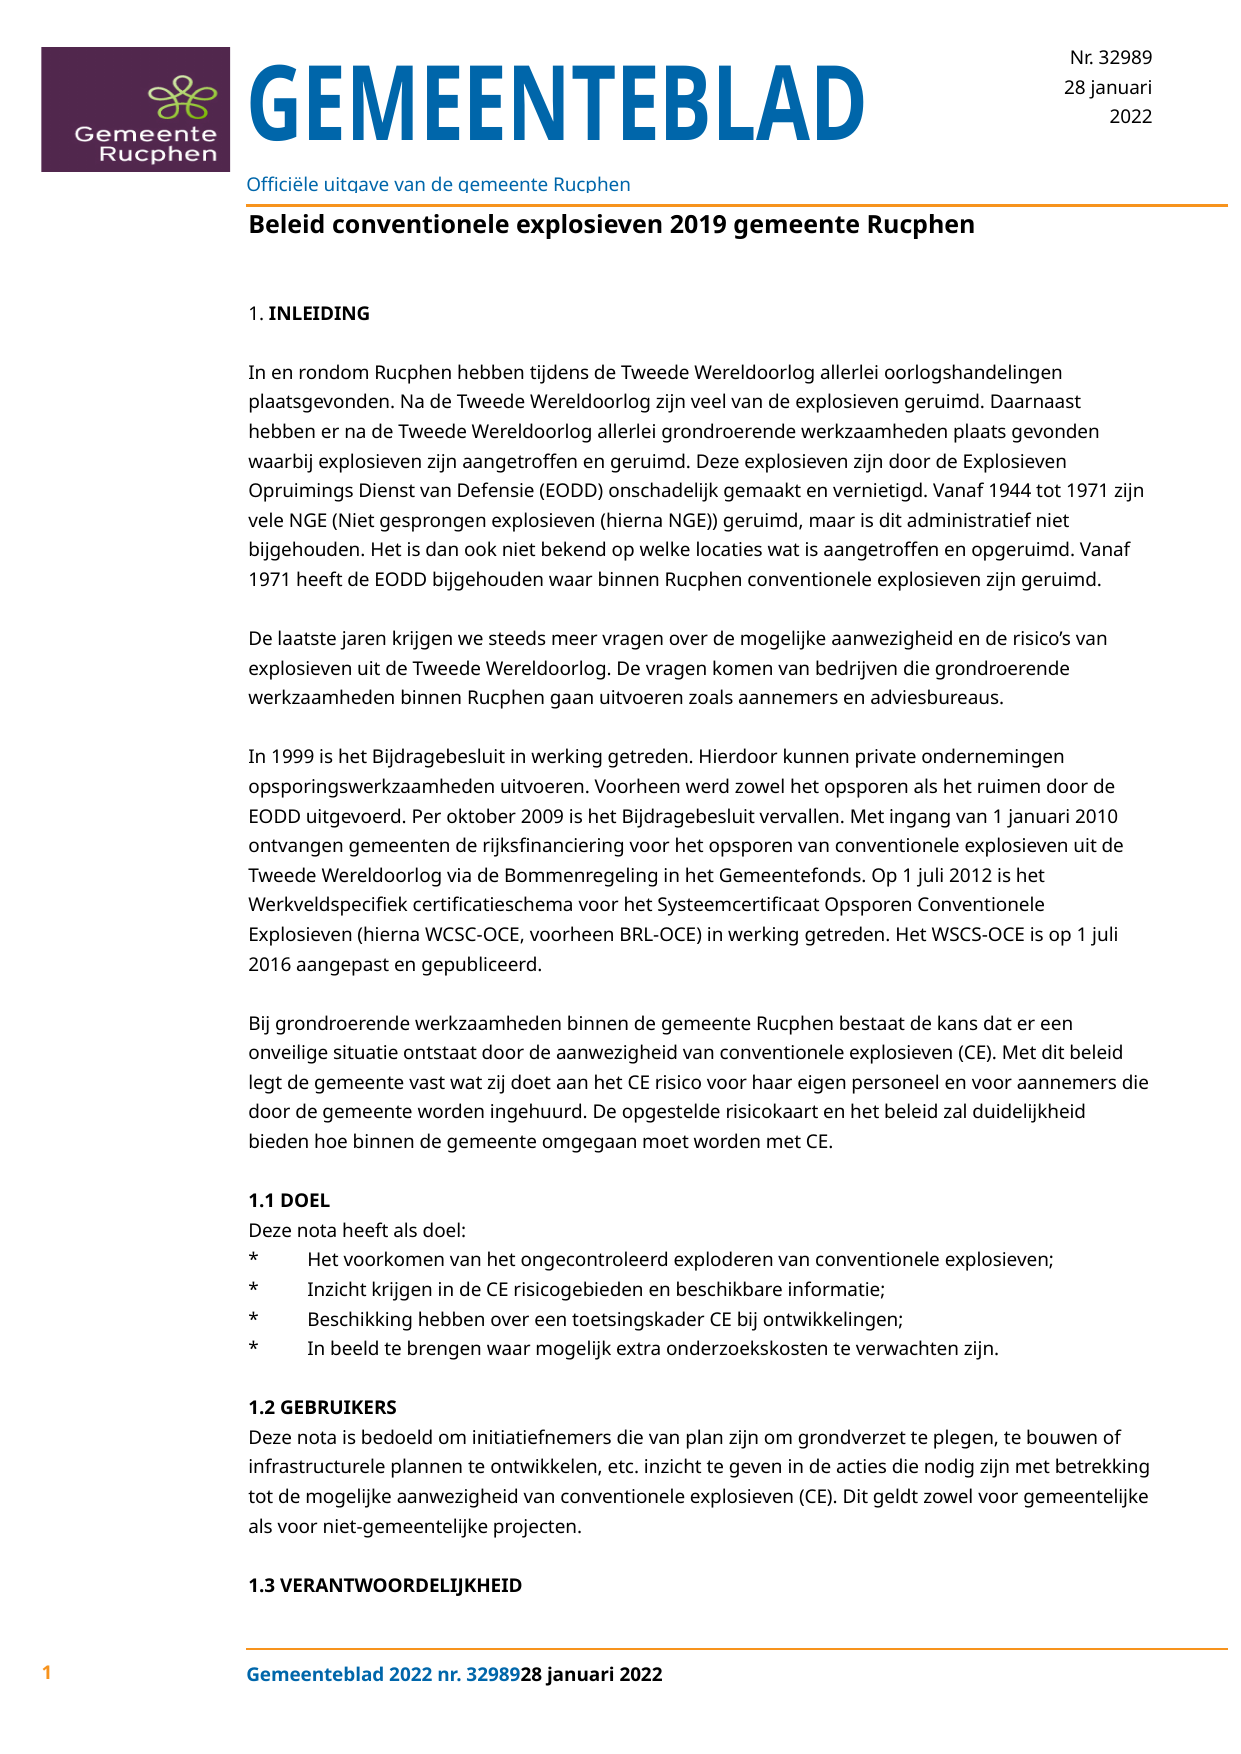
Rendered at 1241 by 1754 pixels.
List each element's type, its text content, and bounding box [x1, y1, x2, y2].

picture [41, 47, 231, 172]
text In en rondom Rucphen hebben tijdens de Tweede Wereldoorlog allerlei oorlogshandelingen plaatsgevonden. Na de Tweede Wereldoorlog zijn veel van de explosieven geruimd. Daarnaast hebben er na de Tweede Wereldoorlog allerlei grondroerende werkzaamheden plaats gevonden waarbij explosieven zijn aangetroffen en geruimd. Deze explosieven zijn door de Explosieven Opruimings Dienst van Defensie (EODD) onschadelijk gemaakt en vernietigd. Vanaf 1944 tot 1971 zijn vele NGE (Niet gesprongen explosieven (hierna NGE)) geruimd, maar is dit administratief niet bijgehouden. Het is dan ook niet bekend op welke locaties wat is aangetroffen en opgeruimd. Vanaf 1971 heeft de EODD bijgehouden waar binnen Rucphen conventionele explosieven zijn geruimd. [248, 359, 1152, 592]
list Het voorkomen van het ongecontroleerd exploderen van conventionele explosieven; [248, 1247, 1152, 1272]
text Beleid conventionele explosieven 2019 gemeente Rucphen [248, 207, 1152, 241]
text Bij grondroerende werkzaamheden binnen de gemeente Rucphen bestaat de kans dat er een onveilige situatie ontstaat door de aanwezigheid van conventionele explosieven (CE). Met dit beleid legt de gemeente vast wat zij doet aan het CE risico voor haar eigen personeel en voor aannemers die door de gemeente worden ingehuurd. De opgestelde risicokaart en het beleid zal duidelijkheid bieden hoe binnen de gemeente omgegaan moet worden met CE. [248, 1010, 1152, 1154]
text 1. INLEIDING [248, 300, 1152, 326]
list Inzicht krijgen in de CE risicogebieden en beschikbare informatie; [248, 1276, 1152, 1302]
text 1.1 DOEL [248, 1187, 1152, 1213]
text 1.2 GEBRUIKERS [248, 1394, 1152, 1420]
text Deze nota is bedoeld om initiatiefnemers die van plan zijn om grondverzet te plegen, te bouwen of infrastructurele plannen te ontwikkelen, etc. inzicht te geven in de acties die nodig zijn met betrekking tot de mogelijke aanwezigheid van conventionele explosieven (CE). Dit geldt zowel voor gemeentelijke als voor niet-gemeentelijke projecten. [248, 1424, 1152, 1538]
text Deze nota heeft als doel: [248, 1217, 1152, 1243]
text 1.3 VERANTWOORDELIJKHEID [248, 1572, 1152, 1598]
list In beeld te brengen waar mogelijk extra onderzoekskosten te verwachten zijn. [248, 1335, 1152, 1361]
list Beschikking hebben over een toetsingskader CE bij ontwikkelingen; [248, 1306, 1152, 1331]
text De laatste jaren krijgen we steeds meer vragen over de mogelijke aanwezigheid en de risico’s van explosieven uit de Tweede Wereldoorlog. De vragen komen van bedrijven die grondroerende werkzaamheden binnen Rucphen gaan uitvoeren zoals aannemers en adviesbureaus. [248, 625, 1152, 710]
text In 1999 is het Bijdragebesluit in werking getreden. Hierdoor kunnen private ondernemingen opsporingswerkzaamheden uitvoeren. Voorheen werd zowel het opsporen als het ruimen door de EODD uitgevoerd. Per oktober 2009 is het Bijdragebesluit vervallen. Met ingang van 1 januari 2010 ontvangen gemeenten de rijksfinanciering voor het opsporen van conventionele explosieven uit de Tweede Wereldoorlog via de Bommenregeling in het Gemeentefonds. Op 1 juli 2012 is het Werkveldspecifiek certificatieschema voor het Systeemcertificaat Opsporen Conventionele Explosieven (hierna WCSC-OCE, voorheen BRL-OCE) in werking getreden. Het WSCS-OCE is op 1 juli 2016 aangepast en gepubliceerd. [248, 744, 1152, 976]
